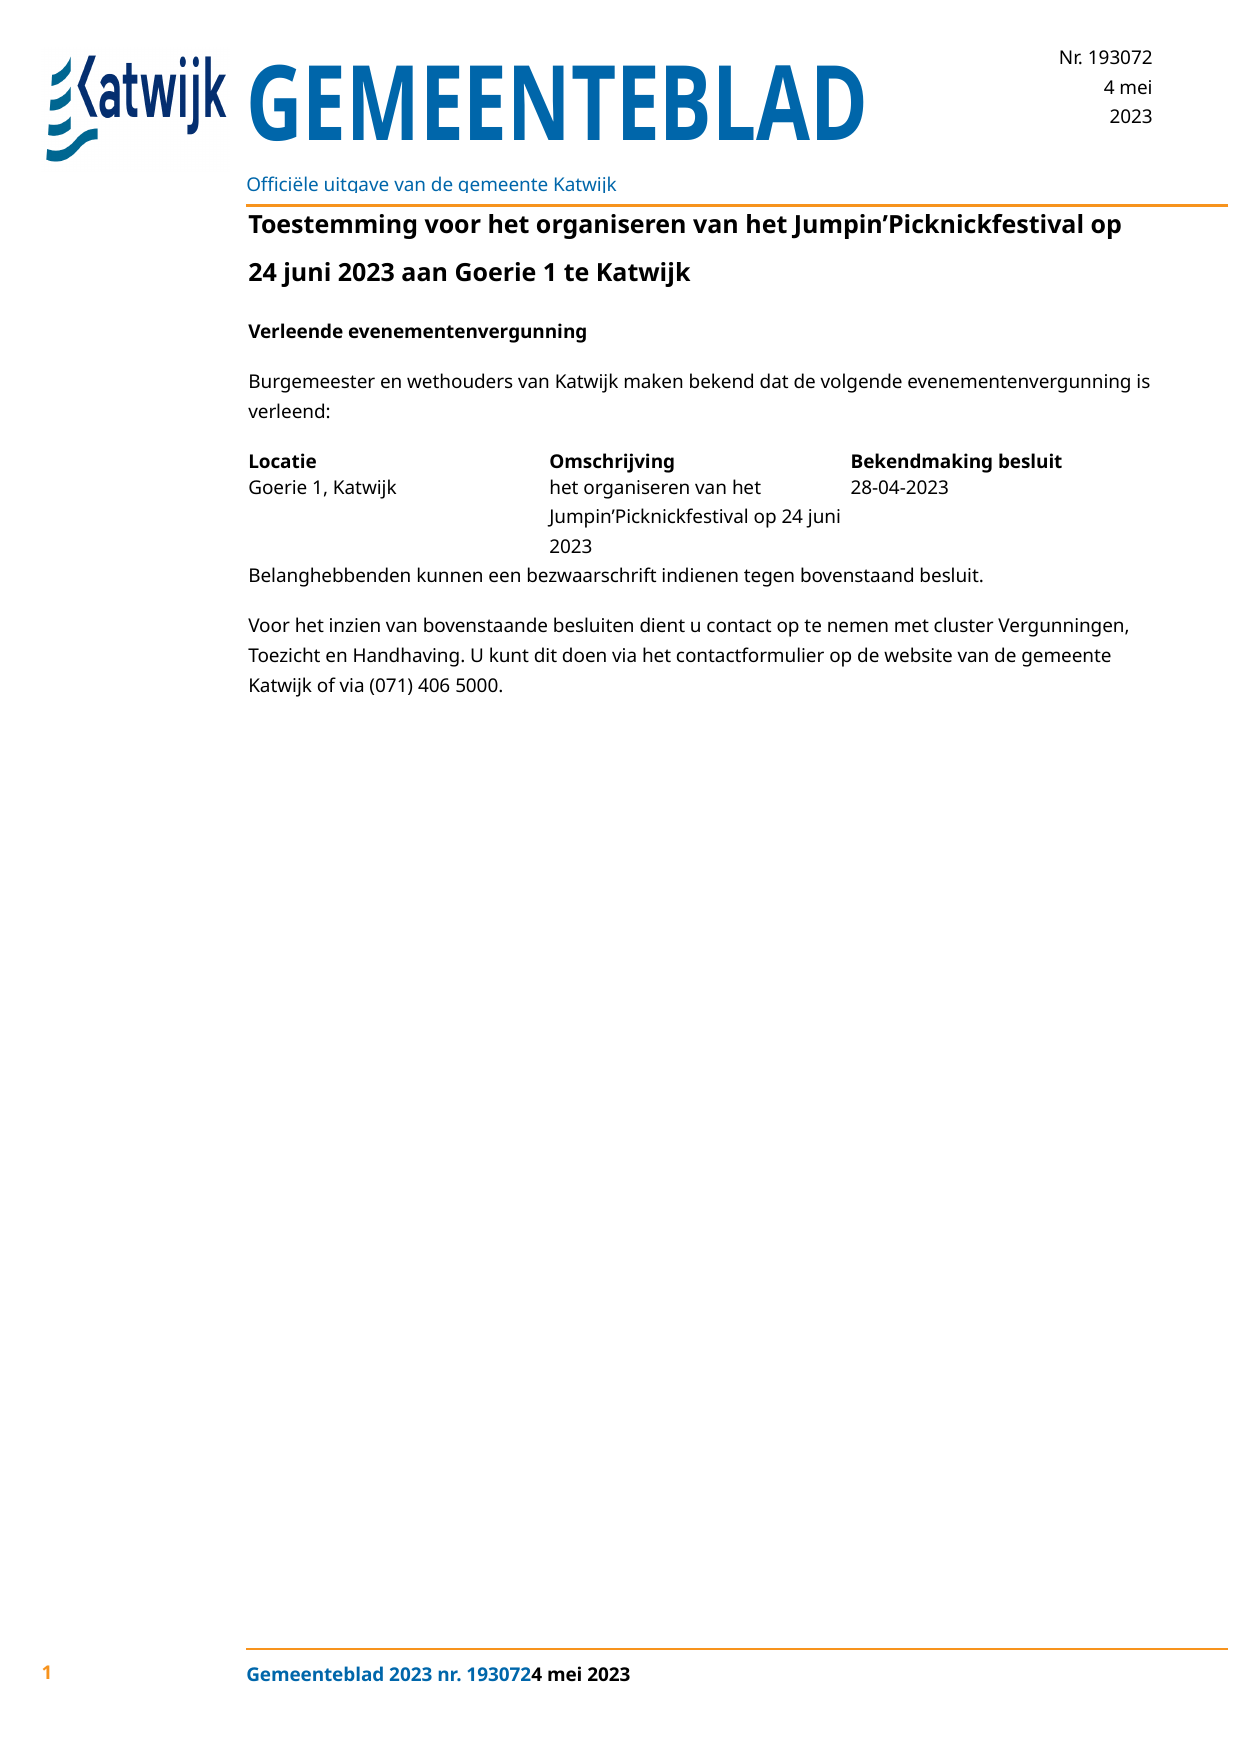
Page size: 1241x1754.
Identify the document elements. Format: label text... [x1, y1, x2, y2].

text Belanghebbenden kunnen een bezwaarschrift indienen tegen bovenstaand besluit. [248, 562, 1152, 588]
text Toestemming voor het organiseren van het Jumpin’Picknickfestival op 24 juni 2023 aan Goerie 1 te Katwijk [248, 207, 1152, 288]
table_cell het organiseren van het Jumpin’Picknickfestival op 24 juni 2023 [549, 474, 850, 559]
text Burgemeester en wethouders van Katwijk maken bekend dat de volgende evenementenvergunning is verleend: [248, 368, 1152, 424]
table_cell Goerie 1, Katwijk [248, 474, 549, 559]
table_header Omschrijving [549, 449, 850, 474]
text Voor het inzien van bovenstaande besluiten dient u contact op te nemen met cluster Vergunningen, Toezicht en Handhaving. U kunt dit doen via het contactformulier op de website van de gemeente Katwijk of via (071) 406 5000. [248, 613, 1152, 698]
picture [41, 47, 231, 172]
text Verleende evenementenvergunning [248, 318, 1152, 344]
table_header Bekendmaking besluit [850, 449, 1152, 474]
table_header Locatie [248, 449, 549, 474]
table_cell 28-04-2023 [850, 474, 1152, 559]
